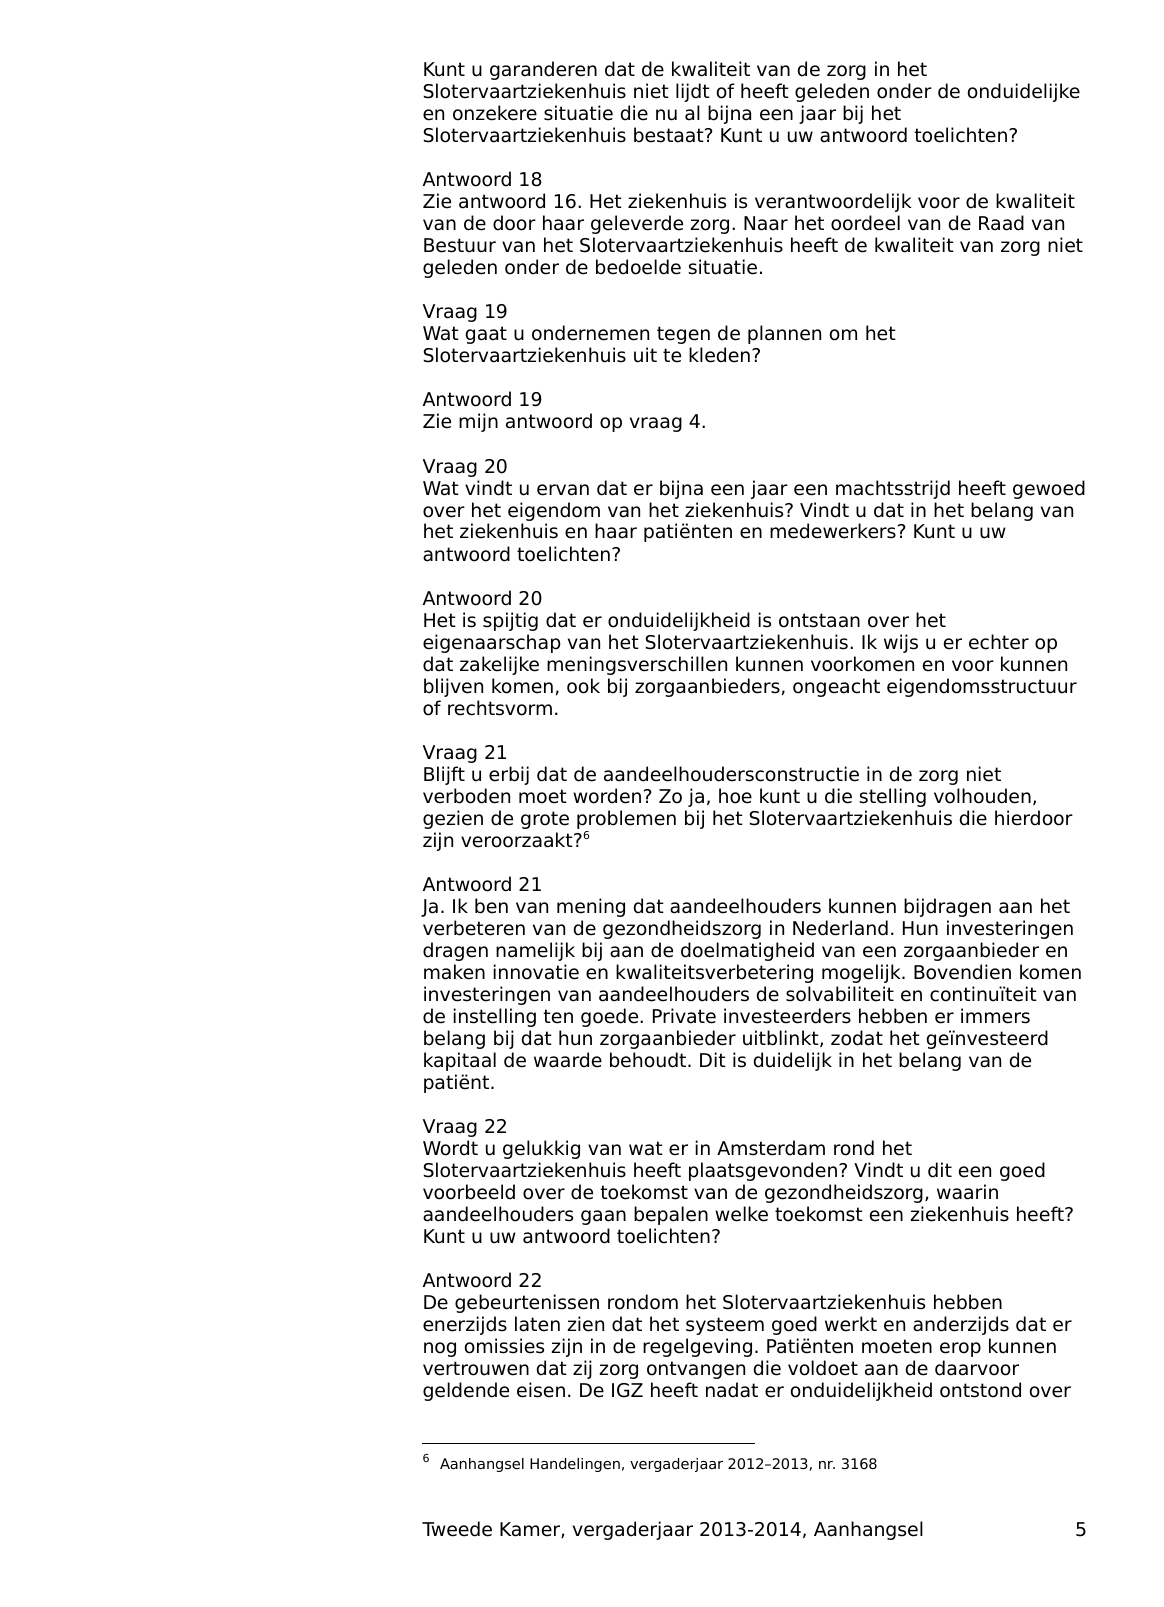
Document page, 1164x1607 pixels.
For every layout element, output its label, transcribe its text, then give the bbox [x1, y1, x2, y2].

text Antwoord 22 [422, 1270, 1087, 1292]
text Aanhangsel Handelingen, vergaderjaar 2012–2013, nr. 3168 [422, 1452, 1087, 1474]
text Kunt u garanderen dat de kwaliteit van de zorg in het Slotervaartziekenhuis niet lijdt of heeft geleden onder de onduidelijke en onzekere situatie die nu al bijna een jaar bij het Slotervaartziekenhuis bestaat? Kunt u uw antwoord toelichten? [422, 59, 1087, 147]
text Blijft u erbij dat de aandeelhoudersconstructie in de zorg niet verboden moet worden? Zo ja, hoe kunt u die stelling volhouden, gezien de grote problemen bij het Slotervaartziekenhuis die hierdoor zijn veroorzaakt? [422, 764, 1087, 852]
text Antwoord 19 [422, 389, 1087, 411]
text Zie mijn antwoord op vraag 4. [422, 411, 1087, 433]
text Vraag 19 [422, 301, 1087, 323]
text Vraag 22 [422, 1116, 1087, 1138]
text Wat vindt u ervan dat er bijna een jaar een machtsstrijd heeft gewoed over het eigendom van het ziekenhuis? Vindt u dat in het belang van het ziekenhuis en haar patiënten en medewerkers? Kunt u uw antwoord toelichten? [422, 477, 1087, 565]
text Zie antwoord 16. Het ziekenhuis is verantwoordelijk voor de kwaliteit van de door haar geleverde zorg. Naar het oordeel van de Raad van Bestuur van het Slotervaartziekenhuis heeft de kwaliteit van zorg niet geleden onder de bedoelde situatie. [422, 191, 1087, 279]
text Ja. Ik ben van mening dat aandeelhouders kunnen bijdragen aan het verbeteren van de gezondheidszorg in Nederland. Hun investeringen dragen namelijk bij aan de doelmatigheid van een zorgaanbieder en maken innovatie en kwaliteitsverbetering mogelijk. Bovendien komen investeringen van aandeelhouders de solvabiliteit en continuïteit van de instelling ten goede. Private investeerders hebben er immers belang bij dat hun zorgaanbieder uitblinkt, zodat het geïnvesteerd kapitaal de waarde behoudt. Dit is duidelijk in het belang van de patiënt. [422, 896, 1087, 1093]
text Vraag 21 [422, 742, 1087, 764]
text Het is spijtig dat er onduidelijkheid is ontstaan over het eigenaarschap van het Slotervaartziekenhuis. Ik wijs u er echter op dat zakelijke meningsverschillen kunnen voorkomen en voor kunnen blijven komen, ook bij zorgaanbieders, ongeacht eigendomsstructuur of rechtsvorm. [422, 609, 1087, 719]
text Antwoord 18 [422, 169, 1087, 191]
text Antwoord 21 [422, 874, 1087, 896]
text Wordt u gelukkig van wat er in Amsterdam rond het Slotervaartziekenhuis heeft plaatsgevonden? Vindt u dit een goed voorbeeld over de toekomst van de gezondheidszorg, waarin aandeelhouders gaan bepalen welke toekomst een ziekenhuis heeft? Kunt u uw antwoord toelichten? [422, 1138, 1087, 1248]
text Wat gaat u ondernemen tegen de plannen om het Slotervaartziekenhuis uit te kleden? [422, 323, 1087, 367]
text Antwoord 20 [422, 588, 1087, 609]
text De gebeurtenissen rondom het Slotervaartziekenhuis hebben enerzijds laten zien dat het systeem goed werkt en anderzijds dat er nog omissies zijn in de regelgeving. Patiënten moeten erop kunnen vertrouwen dat zij zorg ontvangen die voldoet aan de daarvoor geldende eisen. De IGZ heeft nadat er onduidelijkheid ontstond over [422, 1292, 1087, 1402]
text Vraag 20 [422, 456, 1087, 477]
